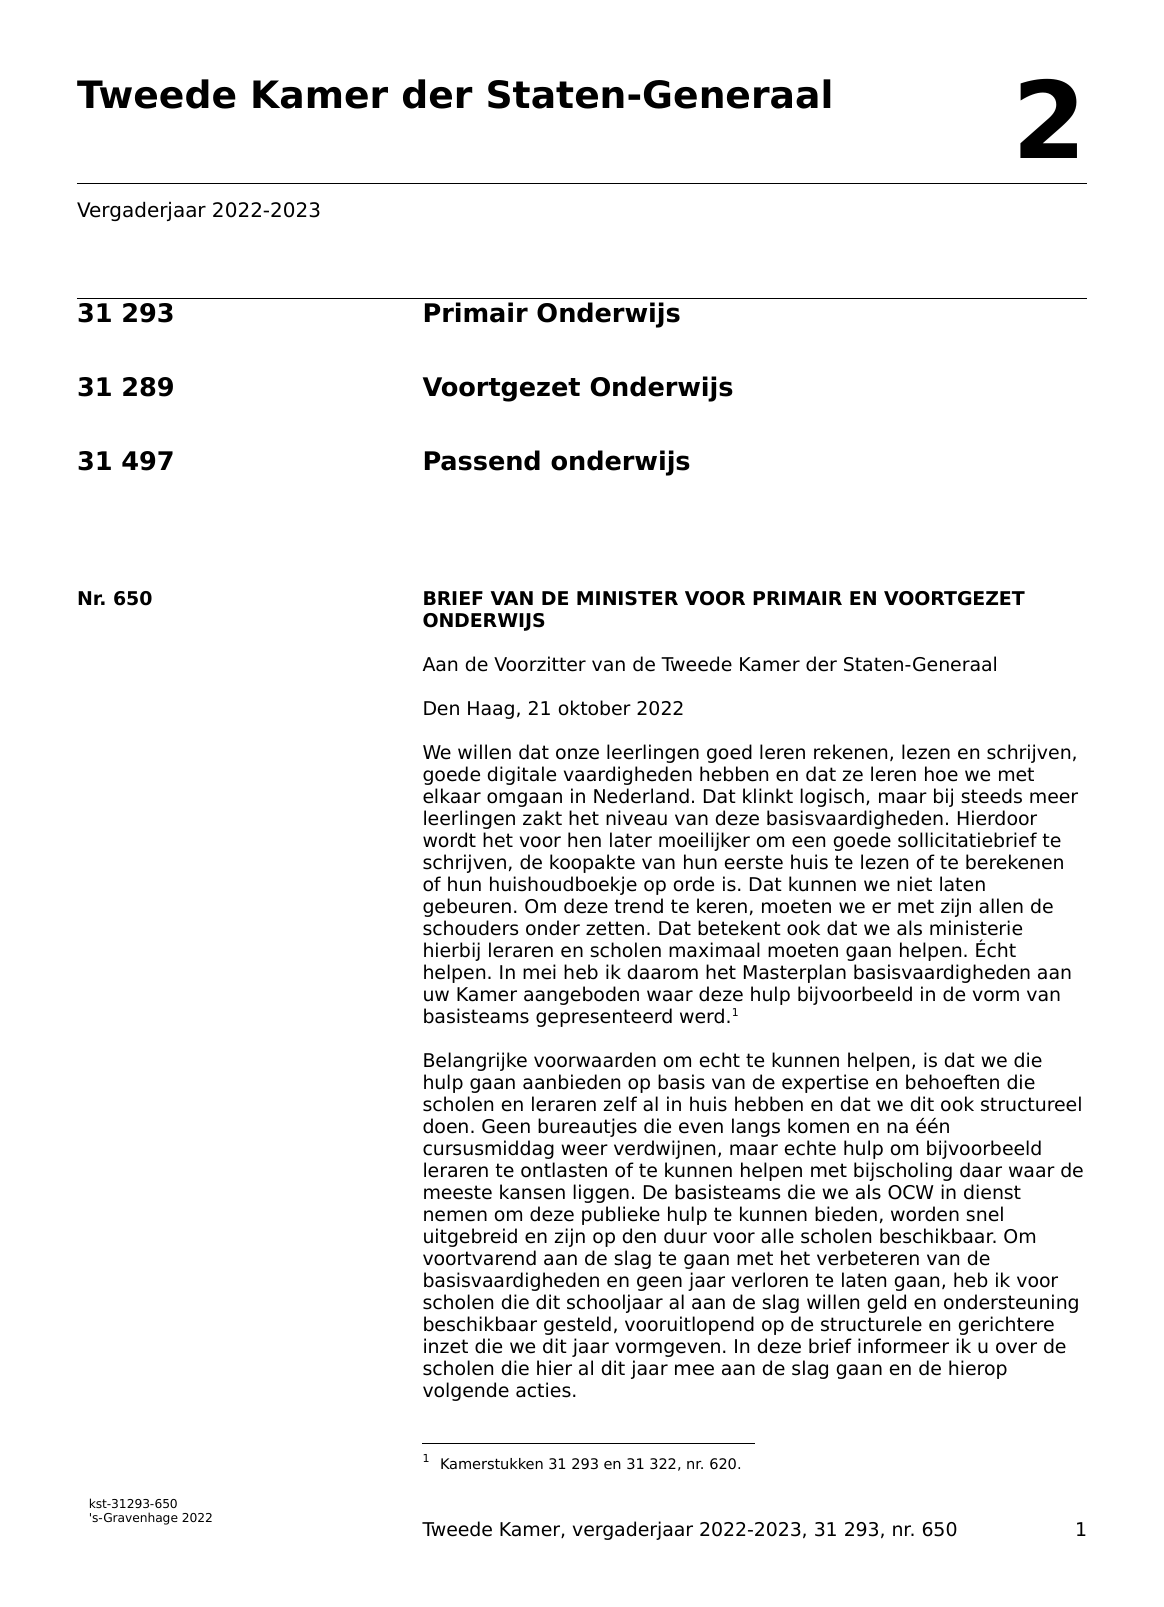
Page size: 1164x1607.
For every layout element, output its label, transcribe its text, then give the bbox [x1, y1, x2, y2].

text Aan de Voorzitter van de Tweede Kamer der Staten-Generaal [422, 654, 1087, 676]
text Kamerstukken 31 293 en 31 322, nr. 620. [422, 1452, 1087, 1474]
text Den Haag, 21 oktober 2022 [422, 698, 1087, 720]
subtitle 31 289 Voortgezet Onderwijs [77, 373, 1087, 403]
text kst-31293-650 [88, 1497, 323, 1511]
text We willen dat onze leerlingen goed leren rekenen, lezen en schrijven, goede digitale vaardigheden hebben en dat ze leren hoe we met elkaar omgaan in Nederland. Dat klinkt logisch, maar bij steeds meer leerlingen zakt het niveau van deze basisvaardigheden. Hierdoor wordt het voor hen later moeilijker om een goede sollicitatiebrief te schrijven, de koopakte van hun eerste huis te lezen of te berekenen of hun huishoudboekje op orde is. Dat kunnen we niet laten gebeuren. Om deze trend te keren, moeten we er met zijn allen de schouders onder zetten. Dat betekent ook dat we als ministerie hierbij leraren en scholen maximaal moeten gaan helpen. Écht helpen. In mei heb ik daarom het Masterplan basisvaardigheden aan uw Kamer aangeboden waar deze hulp bijvoorbeeld in de vorm van basisteams gepresenteerd werd. [422, 742, 1087, 1028]
subtitle 31 497 Passend onderwijs [77, 447, 1087, 477]
table_cell Vergaderjaar 2022-2023 [77, 184, 1087, 298]
table_header Tweede Kamer der Staten-Generaal [77, 59, 886, 183]
table_header 2 [886, 59, 1087, 183]
subtitle Nr. 650 BRIEF VAN DE MINISTER VOOR PRIMAIR EN VOORTGEZET ONDERWIJS [77, 588, 1087, 632]
text Belangrijke voorwaarden om echt te kunnen helpen, is dat we die hulp gaan aanbieden op basis van de expertise en behoeften die scholen en leraren zelf al in huis hebben en dat we dit ook structureel doen. Geen bureautjes die even langs komen en na één cursusmiddag weer verdwijnen, maar echte hulp om bijvoorbeeld leraren te ontlasten of te kunnen helpen met bijscholing daar waar de meeste kansen liggen. De basisteams die we als OCW in dienst nemen om deze publieke hulp te kunnen bieden, worden snel uitgebreid en zijn op den duur voor alle scholen beschikbaar. Om voortvarend aan de slag te gaan met het verbeteren van de basisvaardigheden en geen jaar verloren te laten gaan, heb ik voor scholen die dit schooljaar al aan de slag willen geld en ondersteuning beschikbaar gesteld, vooruitlopend op de structurele en gerichtere inzet die we dit jaar vormgeven. In deze brief informeer ik u over de scholen die hier al dit jaar mee aan de slag gaan en de hierop volgende acties. [422, 1050, 1087, 1402]
text 's-Gravenhage 2022 [88, 1511, 323, 1525]
subtitle 31 293 Primair Onderwijs [77, 299, 1087, 329]
